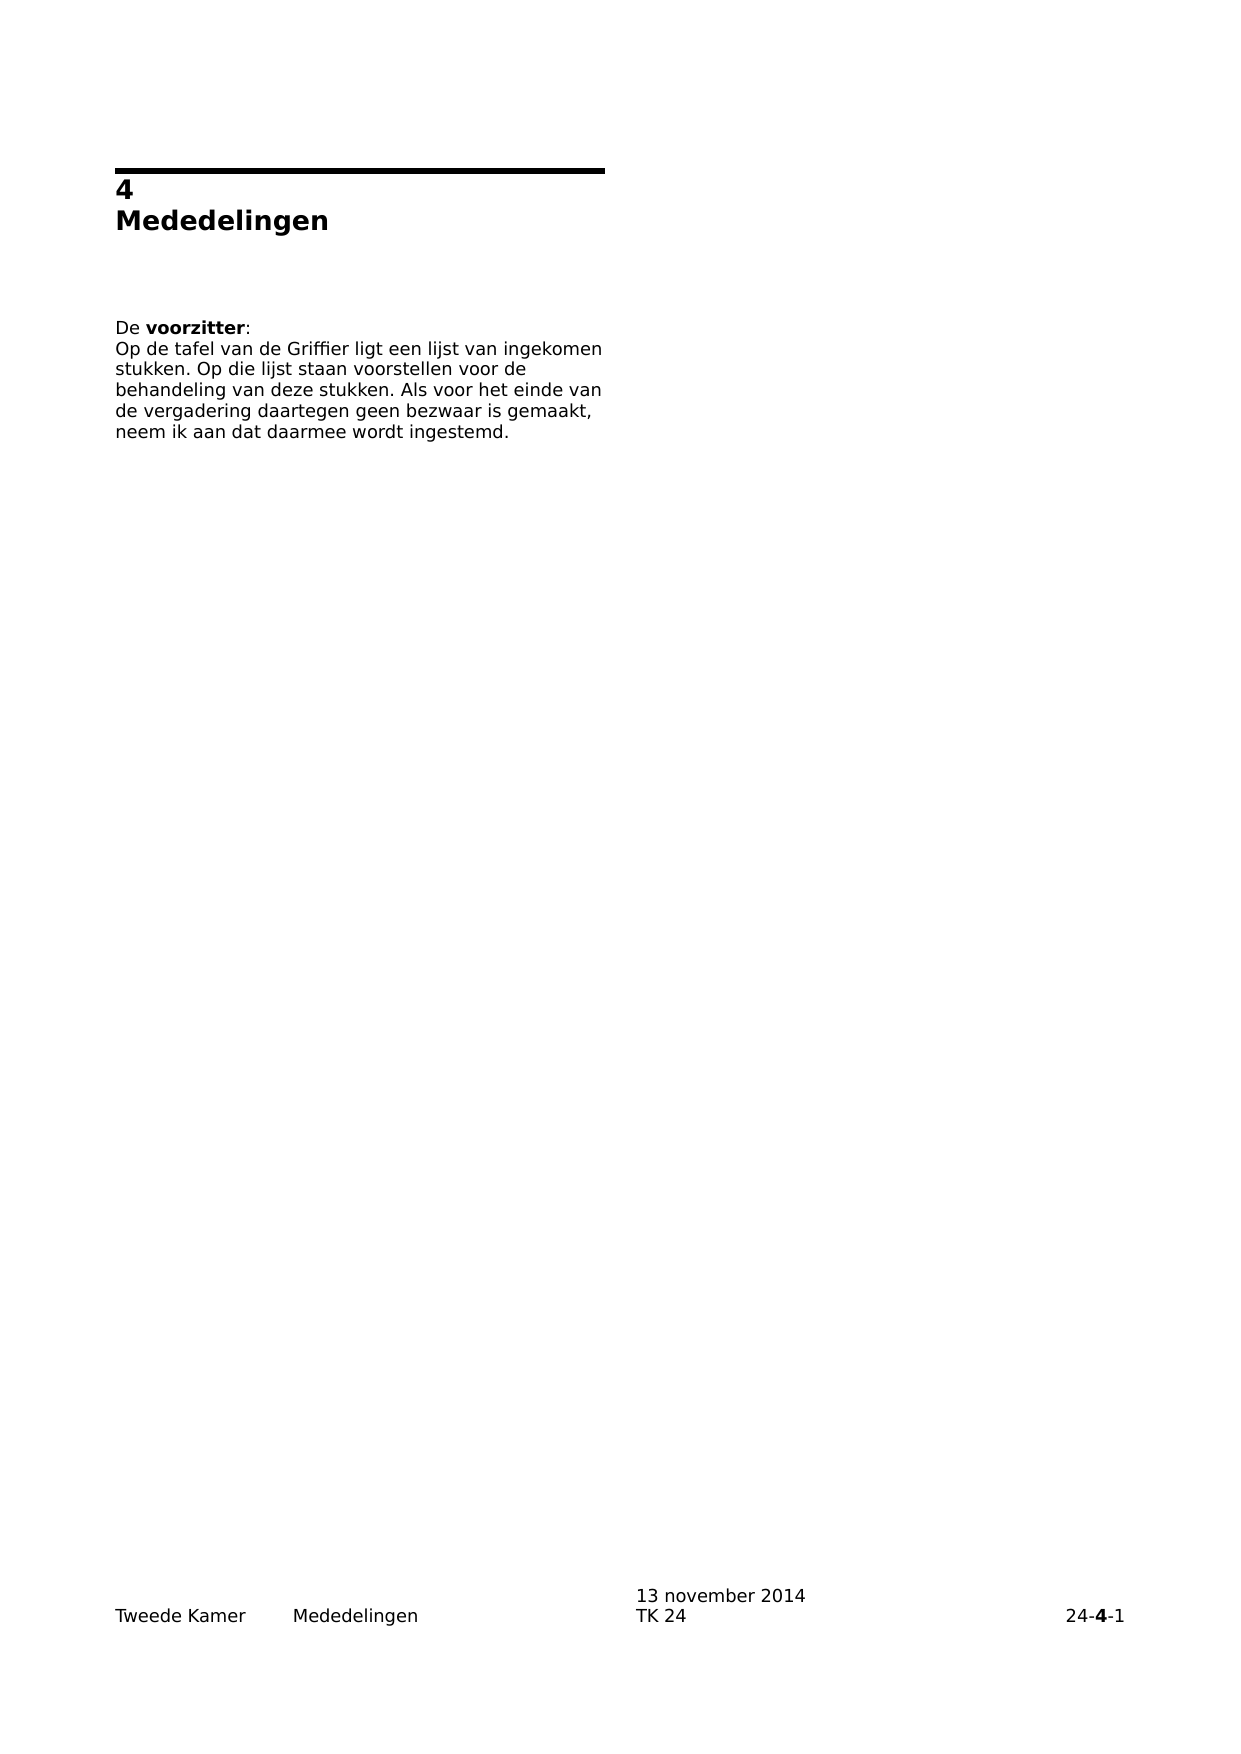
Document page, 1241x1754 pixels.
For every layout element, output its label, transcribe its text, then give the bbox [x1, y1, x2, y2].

text De voorzitter: [115, 318, 605, 338]
title 4 Mededelingen [115, 174, 605, 237]
text Op de tafel van de Griffier ligt een lijst van ingekomen stukken. Op die lijst staan voorstellen voor de behandeling van deze stukken. Als voor het einde van de vergadering daartegen geen bezwaar is gemaakt, neem ik aan dat daarmee wordt ingestemd. [115, 338, 605, 442]
